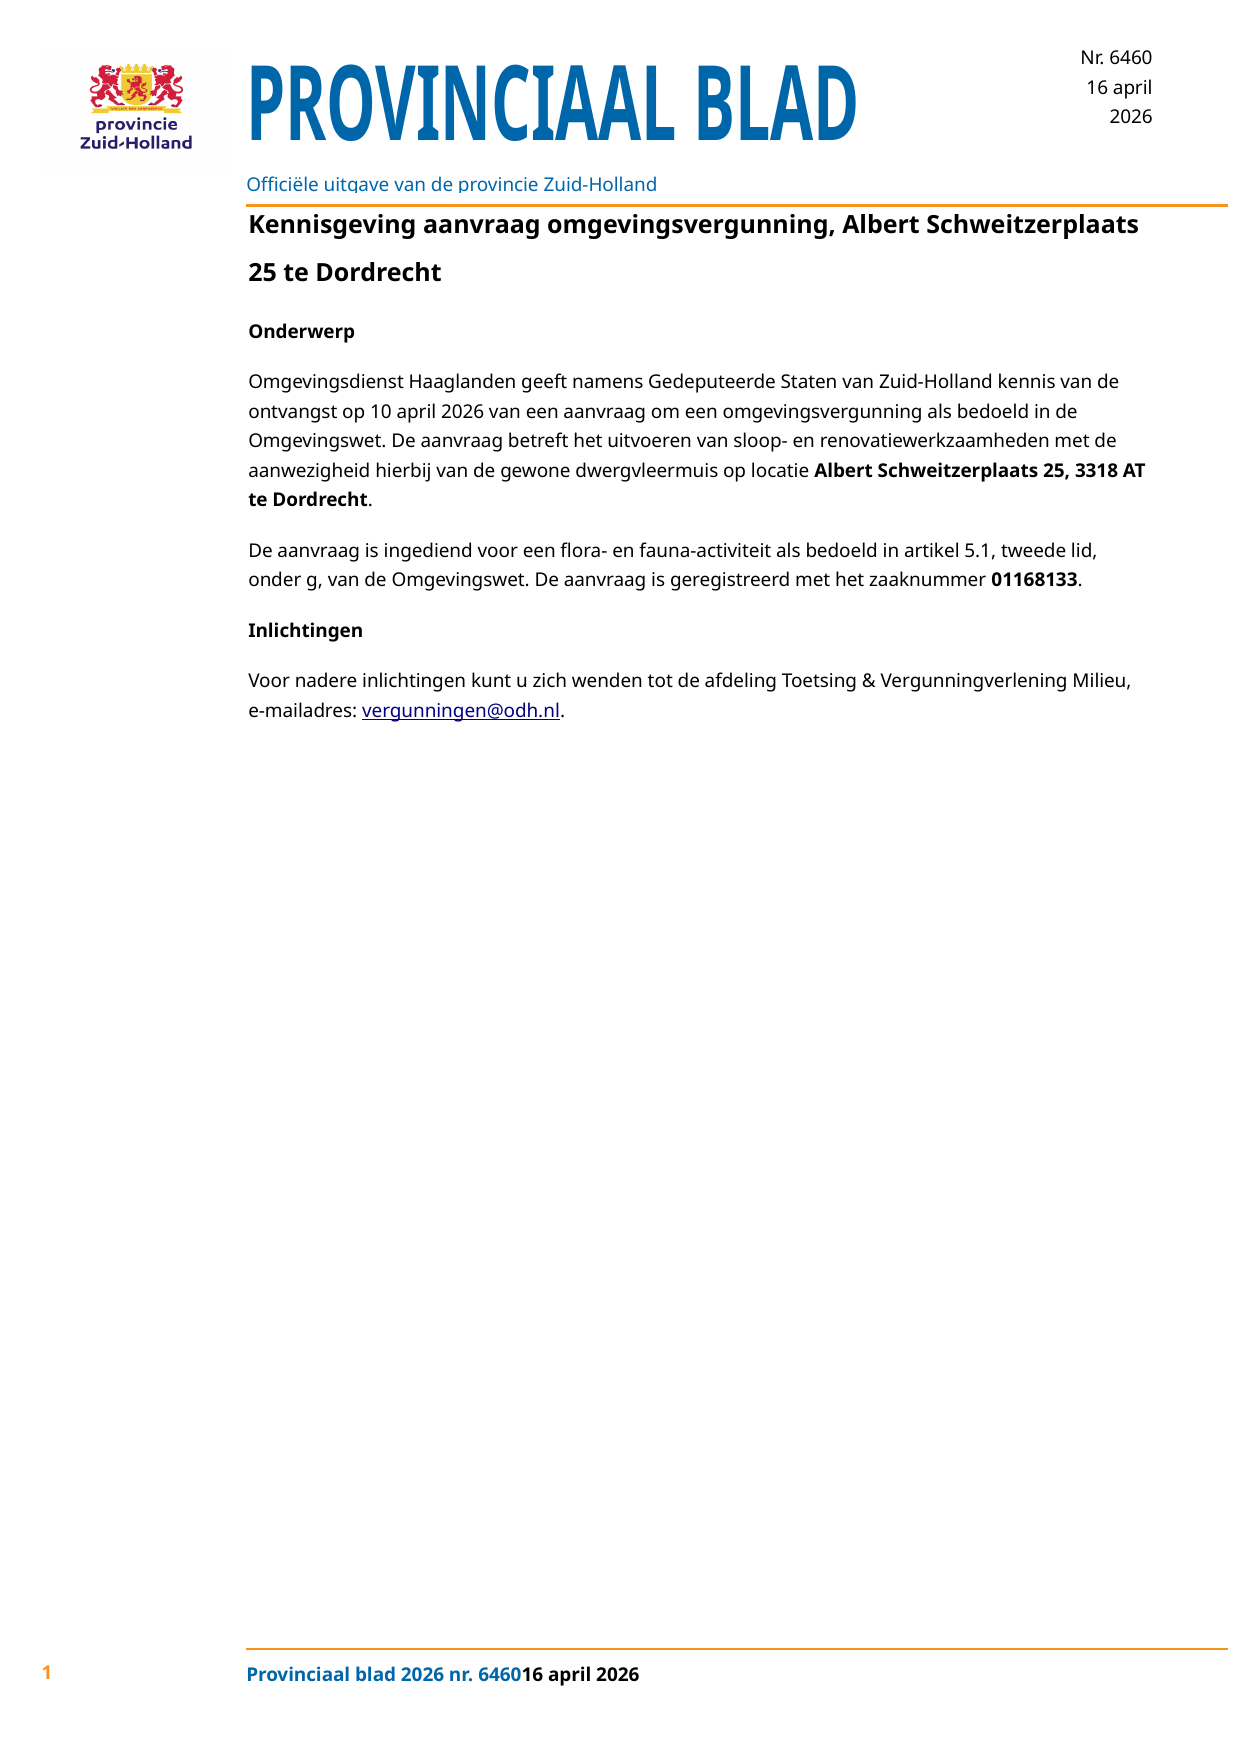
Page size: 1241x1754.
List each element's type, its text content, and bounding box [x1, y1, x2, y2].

text Inlichtingen [248, 617, 1152, 643]
text Onderwerp [248, 318, 1152, 344]
picture [41, 47, 231, 172]
text Voor nadere inlichtingen kunt u zich wenden tot de afdeling Toetsing & Vergunningverlening Milieu, e-mailadres: vergunningen@odh.nl. [248, 667, 1152, 723]
text Kennisgeving aanvraag omgevingsvergunning, Albert Schweitzerplaats 25 te Dordrecht [248, 207, 1152, 288]
text De aanvraag is ingediend voor een flora- en fauna-activiteit als bedoeld in artikel 5.1, tweede lid, onder g, van de Omgevingswet. De aanvraag is geregistreerd met het zaaknummer 01168133. [248, 537, 1152, 592]
text Omgevingsdienst Haaglanden geeft namens Gedeputeerde Staten van Zuid-Holland kennis van de ontvangst op 10 april 2026 van een aanvraag om een omgevingsvergunning als bedoeld in de Omgevingswet. De aanvraag betreft het uitvoeren van sloop- en renovatiewerkzaamheden met de aanwezigheid hierbij van de gewone dwergvleermuis op locatie Albert Schweitzerplaats 25, 3318 AT te Dordrecht. [248, 368, 1152, 512]
